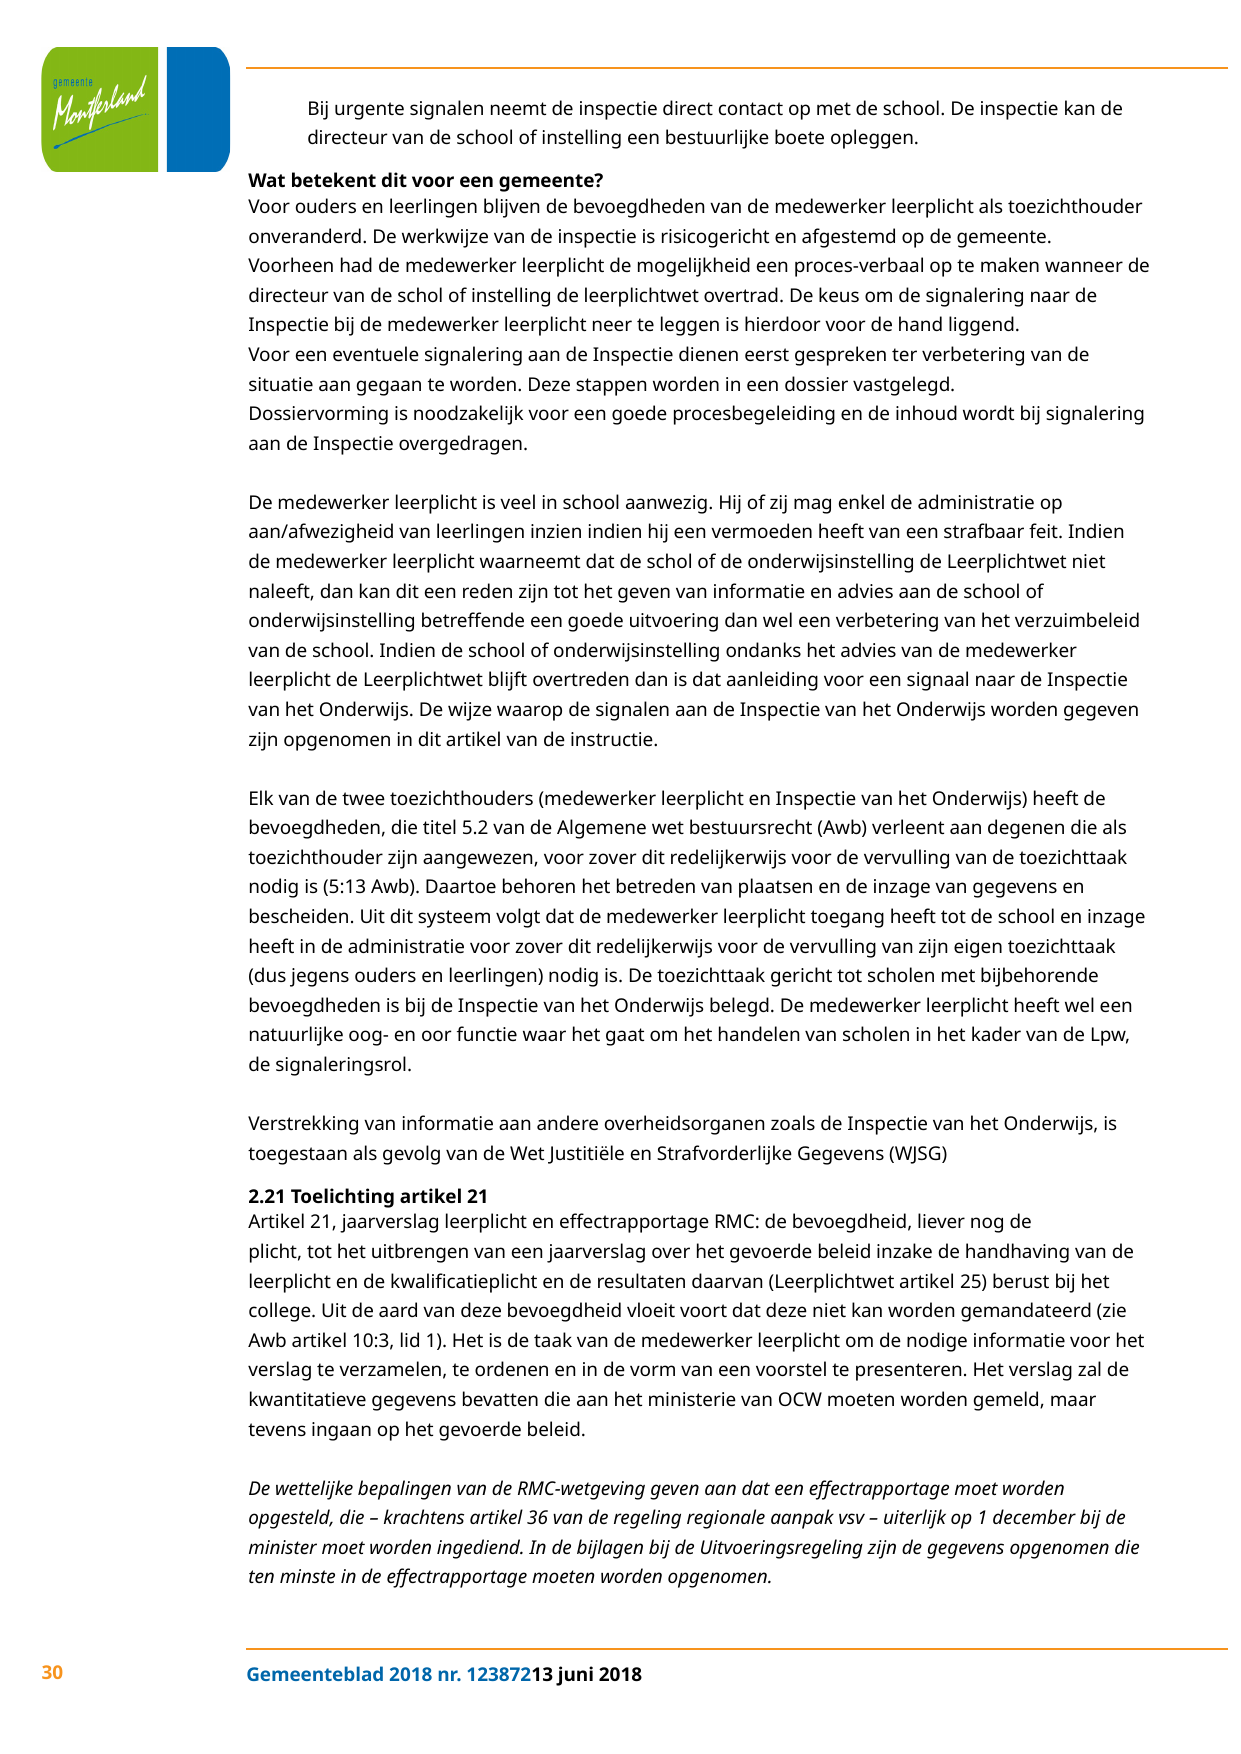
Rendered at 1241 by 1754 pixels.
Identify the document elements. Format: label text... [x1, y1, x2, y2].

text Voor ouders en leerlingen blijven de bevoegdheden van de medewerker leerplicht als toezichthouder onveranderd. De werkwijze van de inspectie is risicogericht en afgestemd op de gemeente. [248, 193, 1152, 248]
list Bij urgente signalen neemt de inspectie direct contact op met de school. De inspectie kan de directeur van de school of instelling een bestuurlijke boete opleggen. [248, 95, 1152, 150]
text Wat betekent dit voor een gemeente? [248, 167, 1152, 193]
text Voor een eventuele signalering aan de Inspectie dienen eerst gespreken ter verbetering van de situatie aan gegaan te worden. Deze stappen worden in een dossier vastgelegd. [248, 341, 1152, 396]
text De wettelijke bepalingen van de RMC-wetgeving geven aan dat een effectrapportage moet worden opgesteld, die – krachtens artikel 36 van de regeling regionale aanpak vsv – uiterlijk op 1 december bij de minister moet worden ingediend. In de bijlagen bij de Uitvoeringsregeling zijn de gegevens opgenomen die ten minste in de effectrapportage moeten worden opgenomen. [248, 1475, 1152, 1589]
text Voorheen had de medewerker leerplicht de mogelijkheid een proces-verbaal op te maken wanneer de directeur van de schol of instelling de leerplichtwet overtrad. De keus om de signalering naar de Inspectie bij de medewerker leerplicht neer te leggen is hierdoor voor de hand liggend. [248, 252, 1152, 337]
text De medewerker leerplicht is veel in school aanwezig. Hij of zij mag enkel de administratie op aan/afwezigheid van leerlingen inzien indien hij een vermoeden heeft van een strafbaar feit. Indien de medewerker leerplicht waarneemt dat de schol of de onderwijsinstelling de Leerplichtwet niet naleeft, dan kan dit een reden zijn tot het geven van informatie en advies aan de school of onderwijsinstelling betreffende een goede uitvoering dan wel een verbetering van het verzuimbeleid van de school. Indien de school of onderwijsinstelling ondanks het advies van de medewerker leerplicht de Leerplichtwet blijft overtreden dan is dat aanleiding voor een signaal naar de Inspectie van het Onderwijs. De wijze waarop de signalen aan de Inspectie van het Onderwijs worden gegeven zijn opgenomen in dit artikel van de instructie. [248, 489, 1152, 751]
text 2.21 Toelichting artikel 21 [248, 1183, 1152, 1209]
text Dossiervorming is noodzakelijk voor een goede procesbegeleiding en de inhoud wordt bij signalering aan de Inspectie overgedragen. [248, 400, 1152, 456]
text Artikel 21, jaarverslag leerplicht en effectrapportage RMC: de bevoegdheid, liever nog de [248, 1209, 1152, 1234]
text Elk van de twee toezichthouders (medewerker leerplicht en Inspectie van het Onderwijs) heeft de bevoegdheden, die titel 5.2 van de Algemene wet bestuursrecht (Awb) verleent aan degenen die als toezichthouder zijn aangewezen, voor zover dit redelijkerwijs voor de vervulling van de toezichttaak nodig is (5:13 Awb). Daartoe behoren het betreden van plaatsen en de inzage van gegevens en bescheiden. Uit dit systeem volgt dat de medewerker leerplicht toegang heeft tot de school en inzage heeft in de administratie voor zover dit redelijkerwijs voor de vervulling van zijn eigen toezichttaak (dus jegens ouders en leerlingen) nodig is. De toezichttaak gericht tot scholen met bijbehorende bevoegdheden is bij de Inspectie van het Onderwijs belegd. De medewerker leerplicht heeft wel een natuurlijke oog- en oor functie waar het gaat om het handelen van scholen in het kader van de Lpw, de signaleringsrol. [248, 785, 1152, 1077]
text Verstrekking van informatie aan andere overheidsorganen zoals de Inspectie van het Onderwijs, is toegestaan als gevolg van de Wet Justitiële en Strafvorderlijke Gegevens (WJSG) [248, 1110, 1152, 1166]
text plicht, tot het uitbrengen van een jaarverslag over het gevoerde beleid inzake de handhaving van de leerplicht en de kwalificatieplicht en de resultaten daarvan (Leerplichtwet artikel 25) berust bij het college. Uit de aard van deze bevoegdheid vloeit voort dat deze niet kan worden gemandateerd (zie Awb artikel 10:3, lid 1). Het is de taak van de medewerker leerplicht om de nodige informatie voor het verslag te verzamelen, te ordenen en in de vorm van een voorstel te presenteren. Het verslag zal de kwantitatieve gegevens bevatten die aan het ministerie van OCW moeten worden gemeld, maar tevens ingaan op het gevoerde beleid. [248, 1238, 1152, 1442]
picture [41, 47, 231, 172]
